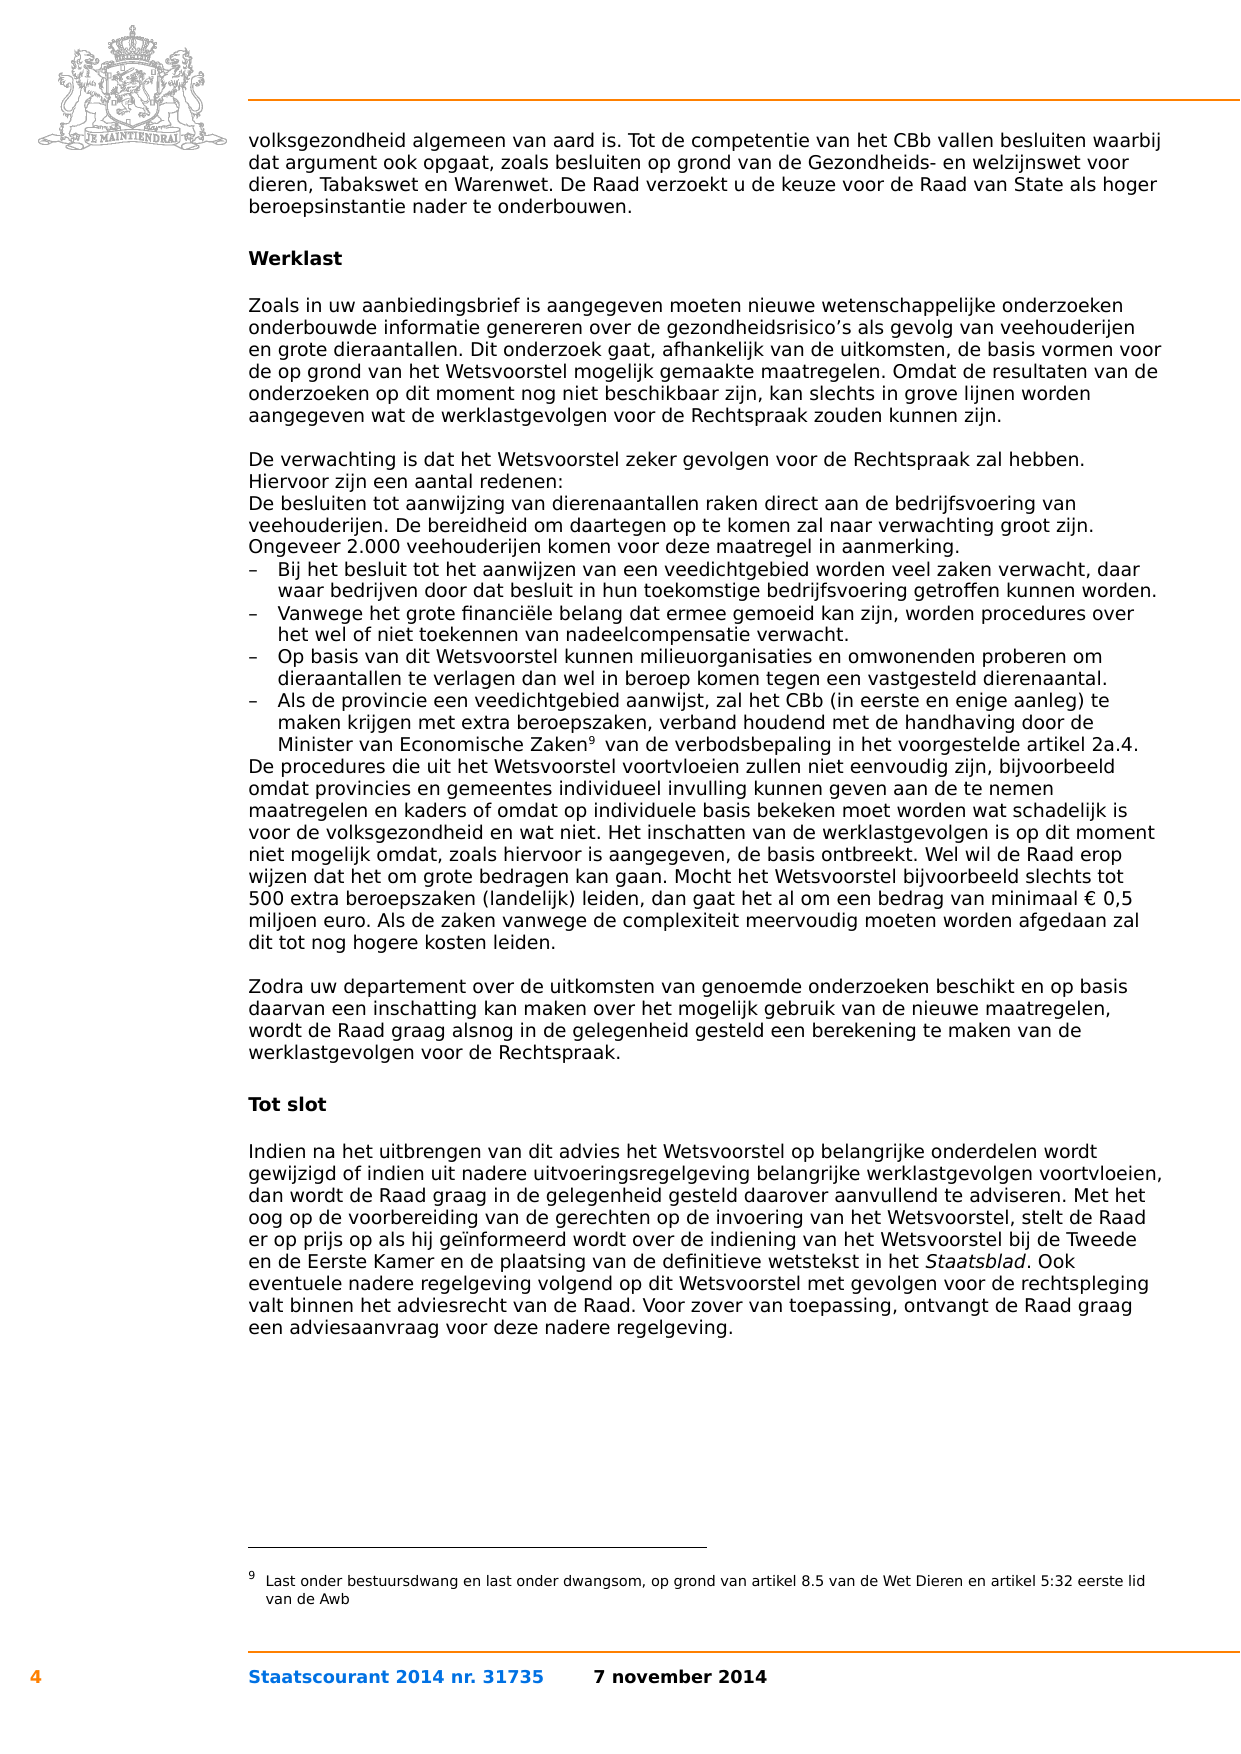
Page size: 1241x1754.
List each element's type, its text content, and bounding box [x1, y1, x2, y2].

text Indien na het uitbrengen van dit advies het Wetsvoorstel op belangrijke onderdelen wordt gewijzigd of indien uit nadere uitvoeringsregelgeving belangrijke werklastgevolgen voortvloeien, dan wordt de Raad graag in de gelegenheid gesteld daarover aanvullend te adviseren. Met het oog op de voorbereiding van de gerechten op de invoering van het Wetsvoorstel, stelt de Raad er op prijs op als hij geïnformeerd wordt over de indiening van het Wetsvoorstel bij de Tweede en de Eerste Kamer en de plaatsing van de definitieve wetstekst in het Staatsblad. Ook eventuele nadere regelgeving volgend op dit Wetsvoorstel met gevolgen voor de rechtspleging valt binnen het adviesrecht van de Raad. Voor zover van toepassing, ontvangt de Raad graag een adviesaanvraag voor deze nadere regelgeving. [248, 1141, 1163, 1339]
text Zodra uw departement over de uitkomsten van genoemde onderzoeken beschikt en op basis daarvan een inschatting kan maken over het mogelijk gebruik van de nieuwe maatregelen, wordt de Raad graag alsnog in de gelegenheid gesteld een berekening te maken van de werklastgevolgen voor de Rechtspraak. [248, 976, 1163, 1064]
text De verwachting is dat het Wetsvoorstel zeker gevolgen voor de Rechtspraak zal hebben. Hiervoor zijn een aantal redenen: [248, 448, 1163, 492]
text – Op basis van dit Wetsvoorstel kunnen milieuorganisaties en omwonenden proberen om dieraantallen te verlagen dan wel in beroep komen tegen een vastgesteld dierenaantal. [248, 646, 1163, 690]
text Last onder bestuursdwang en last onder dwangsom, op grond van artikel 8.5 van de Wet Dieren en artikel 5:32 eerste lid van de Awb [248, 1569, 1163, 1608]
subtitle Tot slot [248, 1094, 1163, 1116]
text volksgezondheid algemeen van aard is. Tot de competentie van het CBb vallen besluiten waarbij dat argument ook opgaat, zoals besluiten op grond van de Gezondheids- en welzijnswet voor dieren, Tabakswet en Warenwet. De Raad verzoekt u de keuze voor de Raad van State als hoger beroepsinstantie nader te onderbouwen. [248, 130, 1163, 218]
picture [38, 25, 227, 150]
text – Bij het besluit tot het aanwijzen van een veedichtgebied worden veel zaken verwacht, daar waar bedrijven door dat besluit in hun toekomstige bedrijfsvoering getroffen kunnen worden. [248, 558, 1163, 602]
text De besluiten tot aanwijzing van dierenaantallen raken direct aan de bedrijfsvoering van veehouderijen. De bereidheid om daartegen op te komen zal naar verwachting groot zijn. Ongeveer 2.000 veehouderijen komen voor deze maatregel in aanmerking. [248, 492, 1163, 558]
subtitle Werklast [248, 248, 1163, 270]
text – Vanwege het grote financiële belang dat ermee gemoeid kan zijn, worden procedures over het wel of niet toekennen van nadeelcompensatie verwacht. [248, 602, 1163, 646]
text Zoals in uw aanbiedingsbrief is aangegeven moeten nieuwe wetenschappelijke onderzoeken onderbouwde informatie genereren over de gezondheidsrisico’s als gevolg van veehouderijen en grote dieraantallen. Dit onderzoek gaat, afhankelijk van de uitkomsten, de basis vormen voor de op grond van het Wetsvoorstel mogelijk gemaakte maatregelen. Omdat de resultaten van de onderzoeken op dit moment nog niet beschikbaar zijn, kan slechts in grove lijnen worden aangegeven wat de werklastgevolgen voor de Rechtspraak zouden kunnen zijn. [248, 295, 1163, 427]
text De procedures die uit het Wetsvoorstel voortvloeien zullen niet eenvoudig zijn, bijvoorbeeld omdat provincies en gemeentes individueel invulling kunnen geven aan de te nemen maatregelen en kaders of omdat op individuele basis bekeken moet worden wat schadelijk is voor de volksgezondheid en wat niet. Het inschatten van de werklastgevolgen is op dit moment niet mogelijk omdat, zoals hiervoor is aangegeven, de basis ontbreekt. Wel wil de Raad erop wijzen dat het om grote bedragen kan gaan. Mocht het Wetsvoorstel bijvoorbeeld slechts tot 500 extra beroepszaken (landelijk) leiden, dan gaat het al om een bedrag van minimaal € 0,5 miljoen euro. Als de zaken vanwege de complexiteit meervoudig moeten worden afgedaan zal dit tot nog hogere kosten leiden. [248, 756, 1163, 954]
text – Als de provincie een veedichtgebied aanwijst, zal het CBb (in eerste en enige aanleg) te maken krijgen met extra beroepszaken, verband houdend met de handhaving door de Minister van Economische Zaken van de verbodsbepaling in het voorgestelde artikel 2a.4. [248, 690, 1163, 756]
